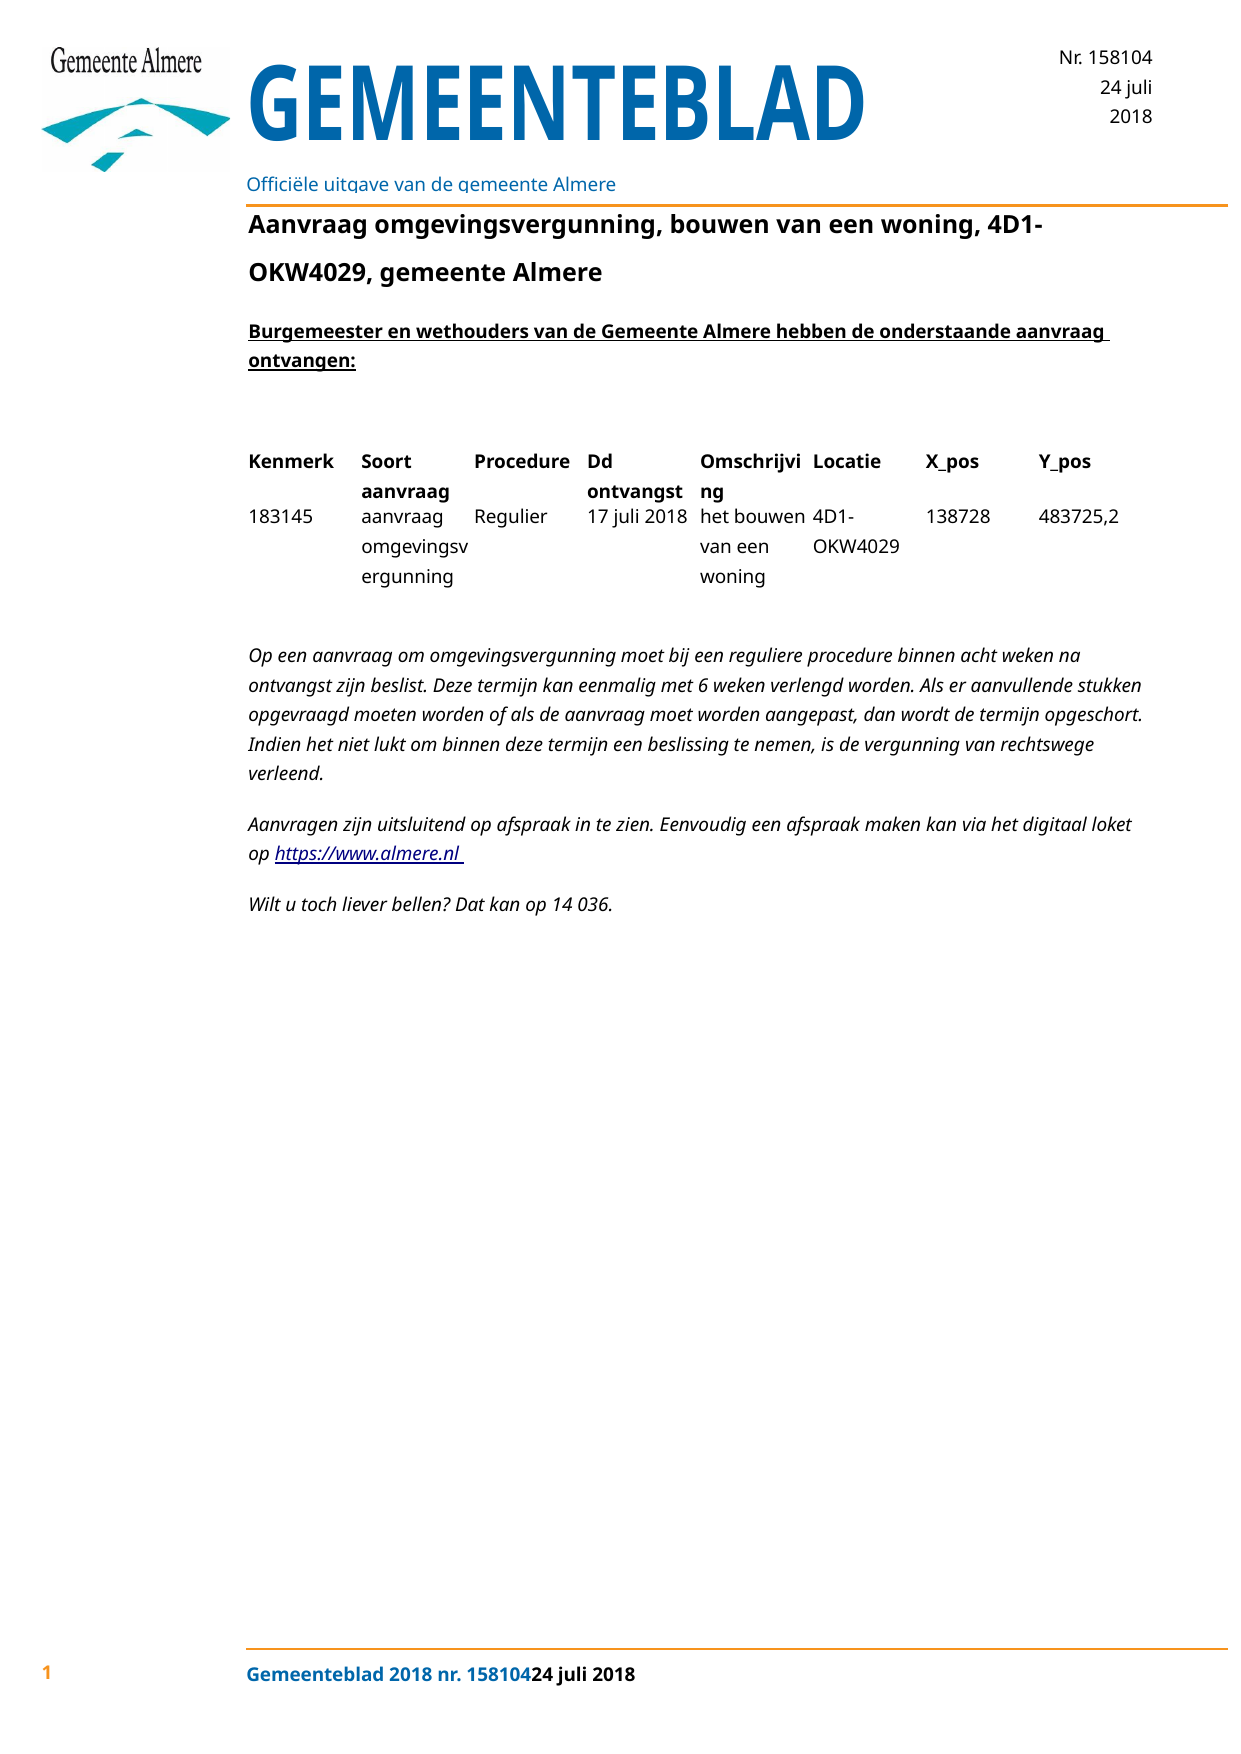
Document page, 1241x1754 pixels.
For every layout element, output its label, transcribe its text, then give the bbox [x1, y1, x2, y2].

table_header Locatie [813, 449, 926, 504]
table_header Soort aanvraag [361, 449, 474, 504]
text Wilt u toch liever bellen? Dat kan op 14 036. [248, 891, 1152, 917]
table_cell Regulier [474, 504, 587, 589]
text Aanvraag omgevingsvergunning, bouwen van een woning, 4D1-OKW4029, gemeente Almere [248, 207, 1152, 288]
text Aanvragen zijn uitsluitend op afspraak in te zien. Eenvoudig een afspraak maken kan via het digitaal loket op https://www.almere.nl [248, 811, 1152, 866]
table_cell 17 juli 2018 [587, 504, 700, 589]
table_header X_pos [926, 449, 1038, 504]
text Burgemeester en wethouders van de Gemeente Almere hebben de onderstaande aanvraag ontvangen: [248, 318, 1152, 373]
table_header Y_pos [1039, 449, 1152, 504]
picture [41, 47, 231, 172]
text Op een aanvraag om omgevingsvergunning moet bij een reguliere procedure binnen acht weken na ontvangst zijn beslist. Deze termijn kan eenmalig met 6 weken verlengd worden. Als er aanvullende stukken opgevraagd moeten worden of als de aanvraag moet worden aangepast, dan wordt de termijn opgeschort. Indien het niet lukt om binnen deze termijn een beslissing te nemen, is de vergunning van rechtswege verleend. [248, 642, 1152, 786]
table_header Procedure [474, 449, 587, 504]
table_header Kenmerk [248, 449, 361, 504]
table_header Omschrijving [700, 449, 813, 504]
table_cell het bouwen van een woning [700, 504, 813, 589]
table_cell 138728 [926, 504, 1038, 589]
table_cell 483725,2 [1039, 504, 1152, 589]
table_header Dd ontvangst [587, 449, 700, 504]
table_cell 4D1-OKW4029 [813, 504, 926, 589]
table_cell aanvraag omgevingsvergunning [361, 504, 474, 589]
table_cell 183145 [248, 504, 361, 589]
